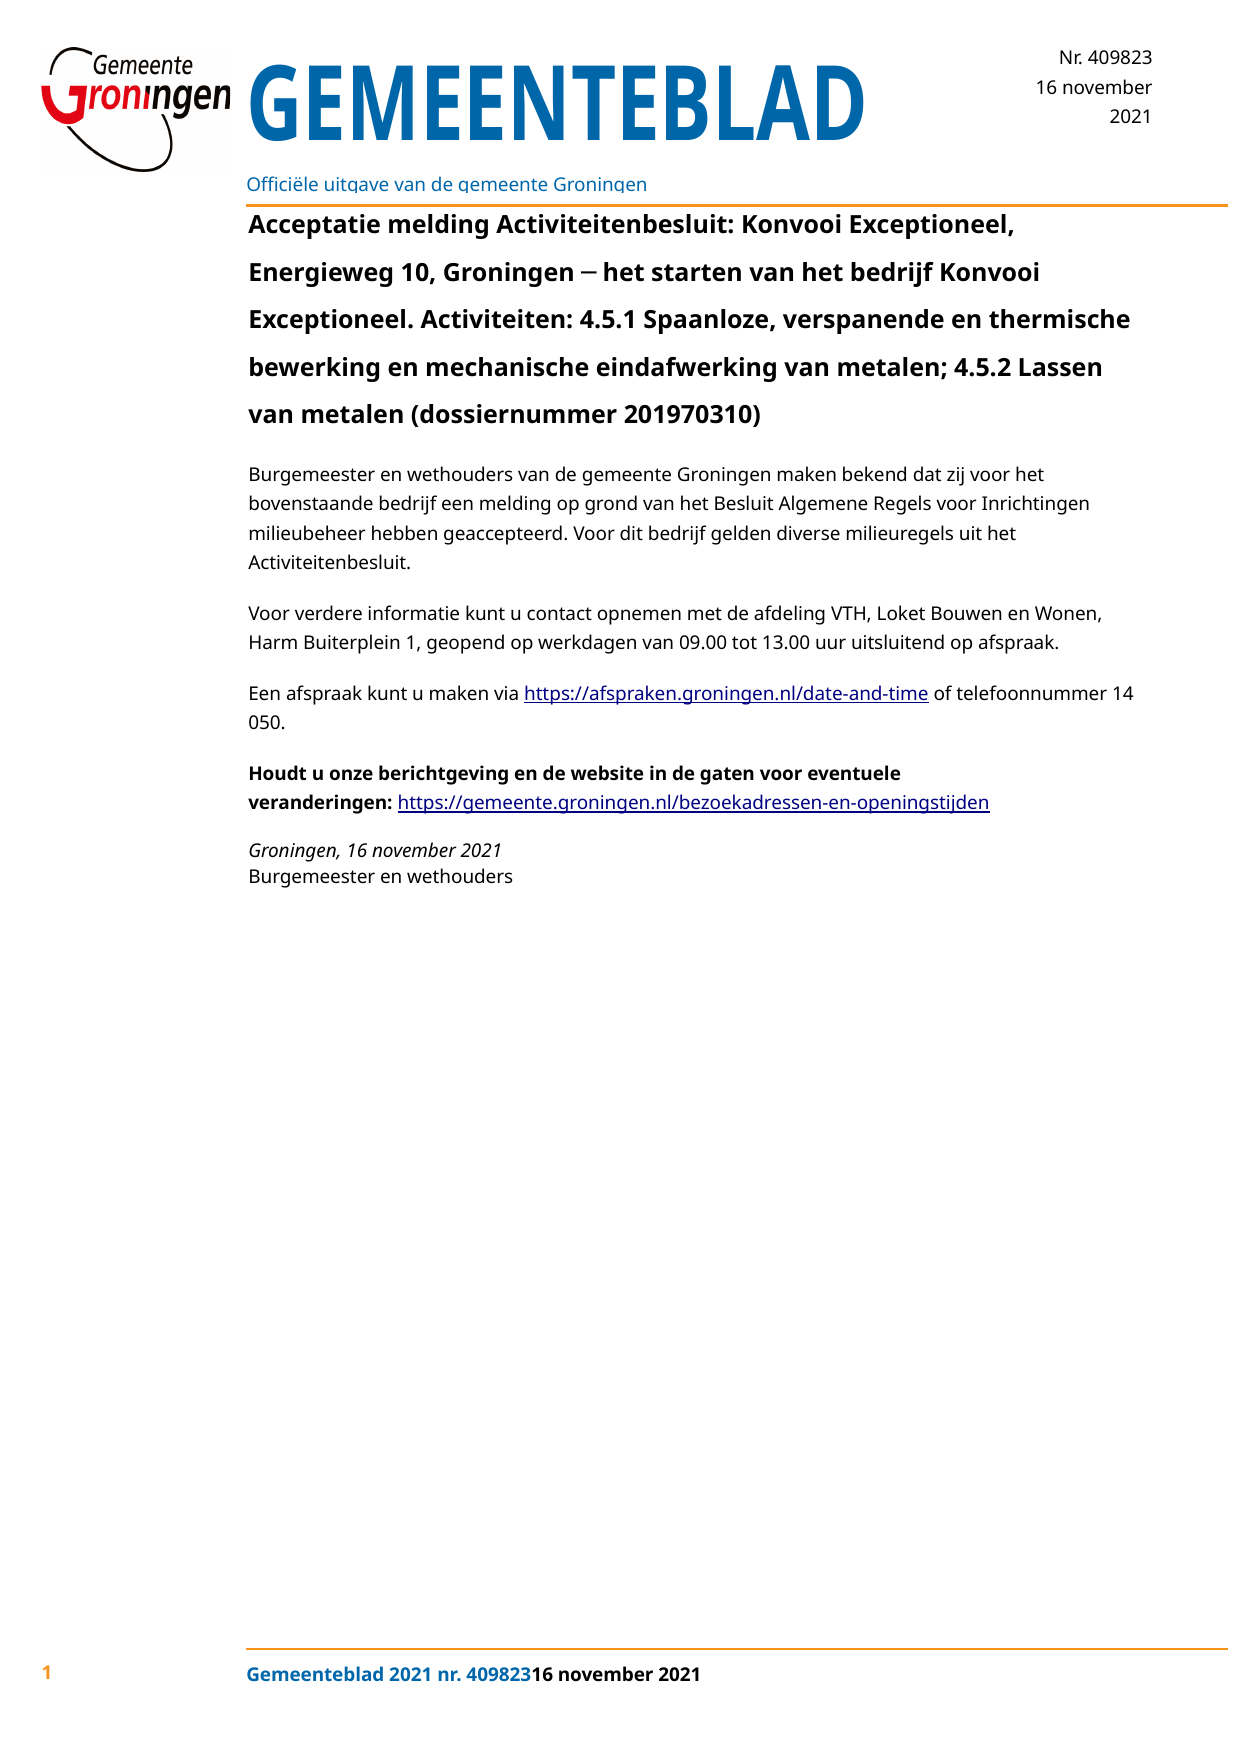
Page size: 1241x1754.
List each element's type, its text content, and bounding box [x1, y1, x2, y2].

text Burgemeester en wethouders [248, 863, 1152, 889]
text Groningen, 16 november 2021 [248, 837, 1152, 863]
text Een afspraak kunt u maken via https://afspraken.groningen.nl/date-and-time of telefoonnummer 14 050. [248, 680, 1152, 735]
text Houdt u onze berichtgeving en de website in de gaten voor eventuele veranderingen: https://gemeente.groningen.nl/bezoekadressen-en-openingstijden [248, 760, 1152, 815]
text Voor verdere informatie kunt u contact opnemen met de afdeling VTH, Loket Bouwen en Wonen, Harm Buiterplein 1, geopend op werkdagen van 09.00 tot 13.00 uur uitsluitend op afspraak. [248, 600, 1152, 655]
text Burgemeester en wethouders van de gemeente Groningen maken bekend dat zij voor het bovenstaande bedrijf een melding op grond van het Besluit Algemene Regels voor Inrichtingen milieubeheer hebben geaccepteerd. Voor dit bedrijf gelden diverse milieuregels uit het Activiteitenbesluit. [248, 461, 1152, 575]
text Acceptatie melding Activiteitenbesluit: Konvooi Exceptioneel, Energieweg 10, Groningen ─ het starten van het bedrijf Konvooi Exceptioneel. Activiteiten: 4.5.1 Spaanloze, verspanende en thermische bewerking en mechanische eindafwerking van metalen; 4.5.2 Lassen van metalen (dossiernummer 201970310) [248, 207, 1152, 431]
picture [41, 47, 231, 172]
